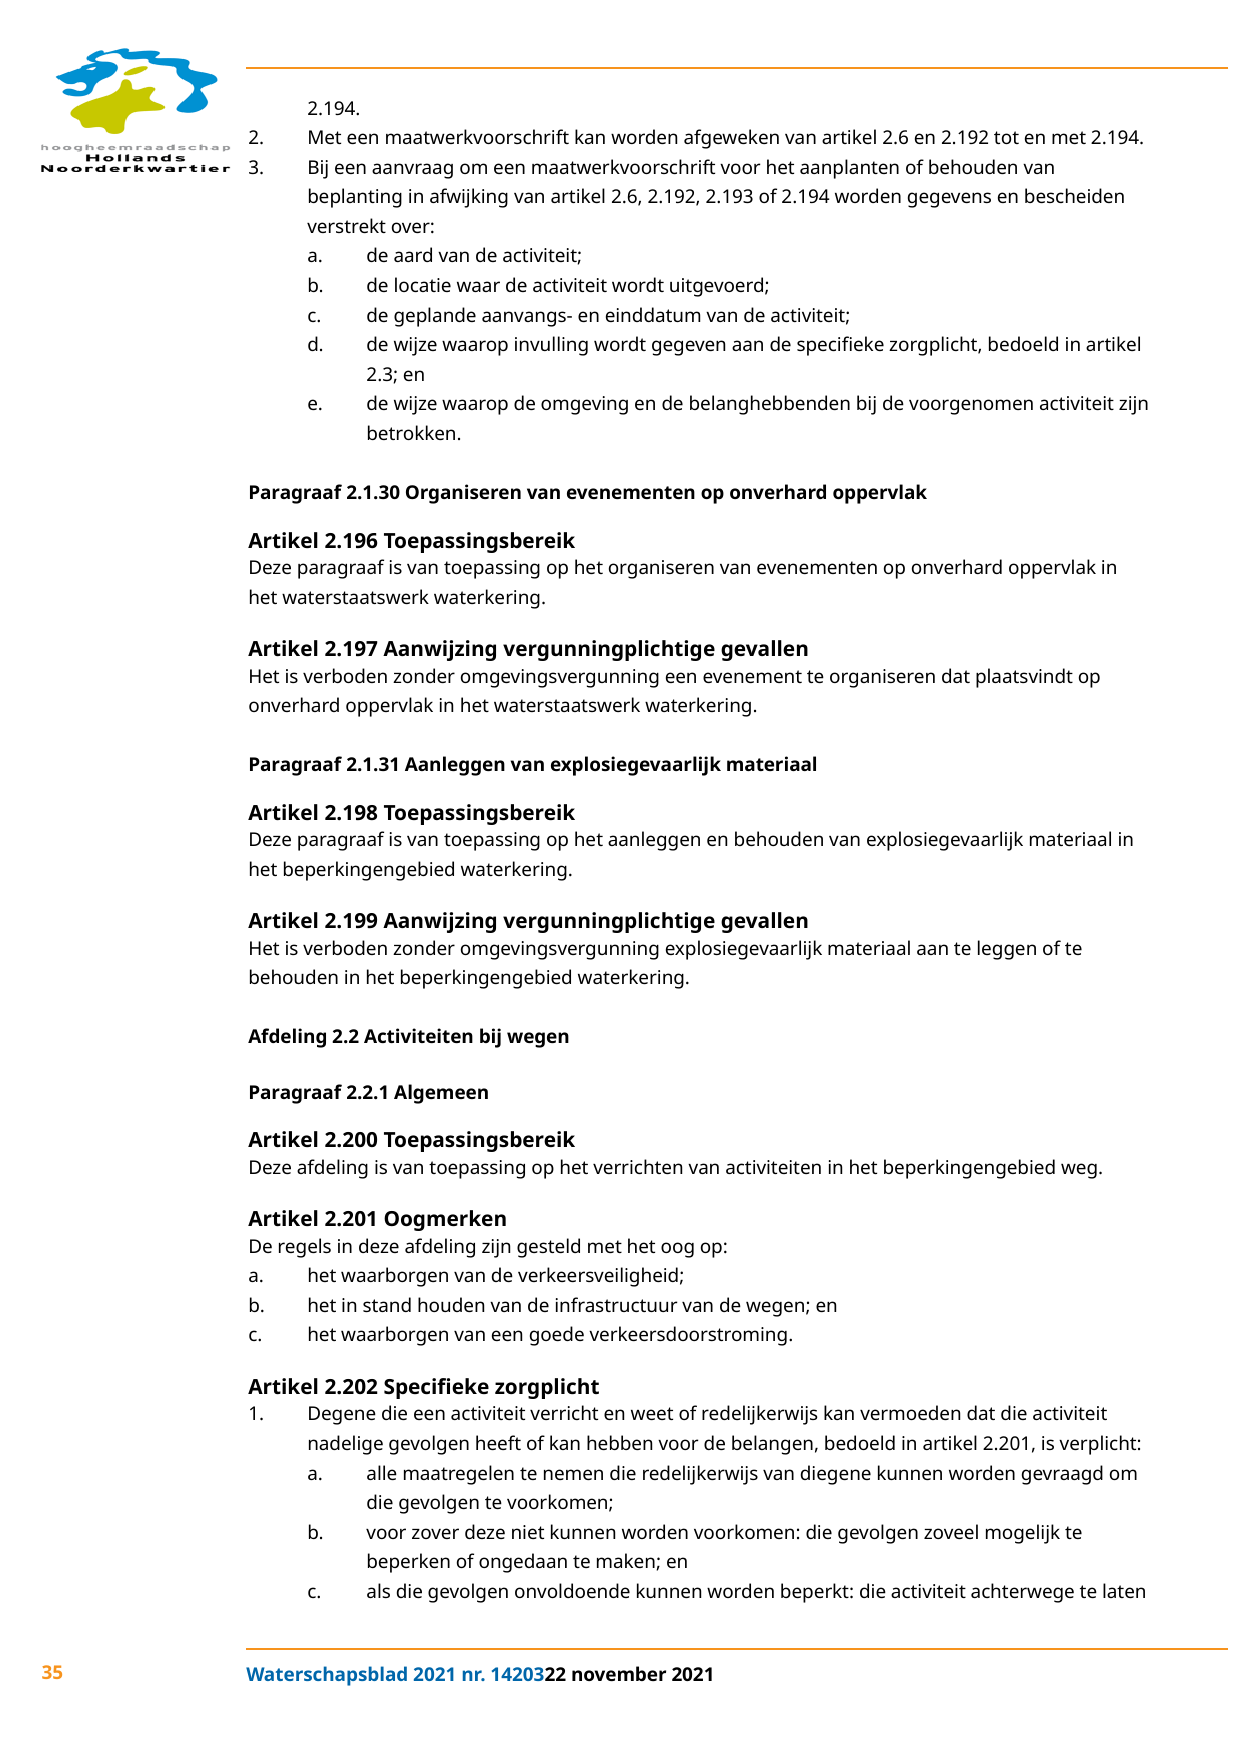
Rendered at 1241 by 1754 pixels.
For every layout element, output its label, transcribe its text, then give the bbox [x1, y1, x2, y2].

text Paragraaf 2.1.31 Aanleggen van explosiegevaarlijk materiaal [248, 752, 1152, 777]
list het waarborgen van een goede verkeersdoorstroming. [248, 1322, 1152, 1347]
list als die gevolgen onvoldoende kunnen worden beperkt: die activiteit achterwege te laten [307, 1578, 1152, 1604]
text Afdeling 2.2 Activiteiten bij wegen [248, 1024, 1152, 1049]
text Artikel 2.199 Aanwijzing vergunningplichtige gevallen [248, 907, 1152, 935]
list 2.194. [248, 95, 1152, 121]
list de locatie waar de activiteit wordt uitgevoerd; [307, 272, 1152, 298]
text Deze afdeling is van toepassing op het verrichten van activiteiten in het beperkingengebied weg. [248, 1154, 1152, 1180]
list alle maatregelen te nemen die redelijkerwijs van diegene kunnen worden gevraagd om die gevolgen te voorkomen; [307, 1460, 1152, 1515]
list het in stand houden van de infrastructuur van de wegen; en [248, 1292, 1152, 1318]
text Het is verboden zonder omgevingsvergunning een evenement te organiseren dat plaatsvindt op onverhard oppervlak in het waterstaatswerk waterkering. [248, 663, 1152, 718]
text Artikel 2.196 Toepassingsbereik [248, 526, 1152, 554]
text Artikel 2.202 Specifieke zorgplicht [248, 1372, 1152, 1401]
text Artikel 2.197 Aanwijzing vergunningplichtige gevallen [248, 634, 1152, 663]
text De regels in deze afdeling zijn gesteld met het oog op: [248, 1233, 1152, 1259]
text Artikel 2.201 Oogmerken [248, 1204, 1152, 1233]
list de wijze waarop invulling wordt gegeven aan de specifieke zorgplicht, bedoeld in artikel 2.3; en [307, 331, 1152, 387]
picture [41, 47, 231, 172]
text Deze paragraaf is van toepassing op het organiseren van evenementen op onverhard oppervlak in het waterstaatswerk waterkering. [248, 554, 1152, 610]
list Met een maatwerkvoorschrift kan worden afgeweken van artikel 2.6 en 2.192 tot en met 2.194. [248, 124, 1152, 150]
text Paragraaf 2.1.30 Organiseren van evenementen op onverhard oppervlak [248, 479, 1152, 505]
list de wijze waarop de omgeving en de belanghebbenden bij de voorgenomen activiteit zijn betrokken. [307, 391, 1152, 446]
list de aard van de activiteit; [307, 243, 1152, 268]
text Artikel 2.198 Toepassingsbereik [248, 798, 1152, 827]
text Het is verboden zonder omgevingsvergunning explosiegevaarlijk materiaal aan te leggen of te behouden in het beperkingengebied waterkering. [248, 935, 1152, 990]
list de geplande aanvangs- en einddatum van de activiteit; [307, 302, 1152, 328]
list het waarborgen van de verkeersveiligheid; [248, 1262, 1152, 1288]
list Degene die een activiteit verricht en weet of redelijkerwijs kan vermoeden dat die activiteit nadelige gevolgen heeft of kan hebben voor de belangen, bedoeld in artikel 2.201, is verplicht: [248, 1401, 1152, 1456]
text Artikel 2.200 Toepassingsbereik [248, 1126, 1152, 1154]
list voor zover deze niet kunnen worden voorkomen: die gevolgen zoveel mogelijk te beperken of ongedaan te maken; en [307, 1519, 1152, 1574]
text Paragraaf 2.2.1 Algemeen [248, 1079, 1152, 1105]
text Deze paragraaf is van toepassing op het aanleggen en behouden van explosiegevaarlijk materiaal in het beperkingengebied waterkering. [248, 827, 1152, 882]
list Bij een aanvraag om een maatwerkvoorschrift voor het aanplanten of behouden van beplanting in afwijking van artikel 2.6, 2.192, 2.193 of 2.194 worden gegevens en bescheiden verstrekt over: [248, 154, 1152, 239]
